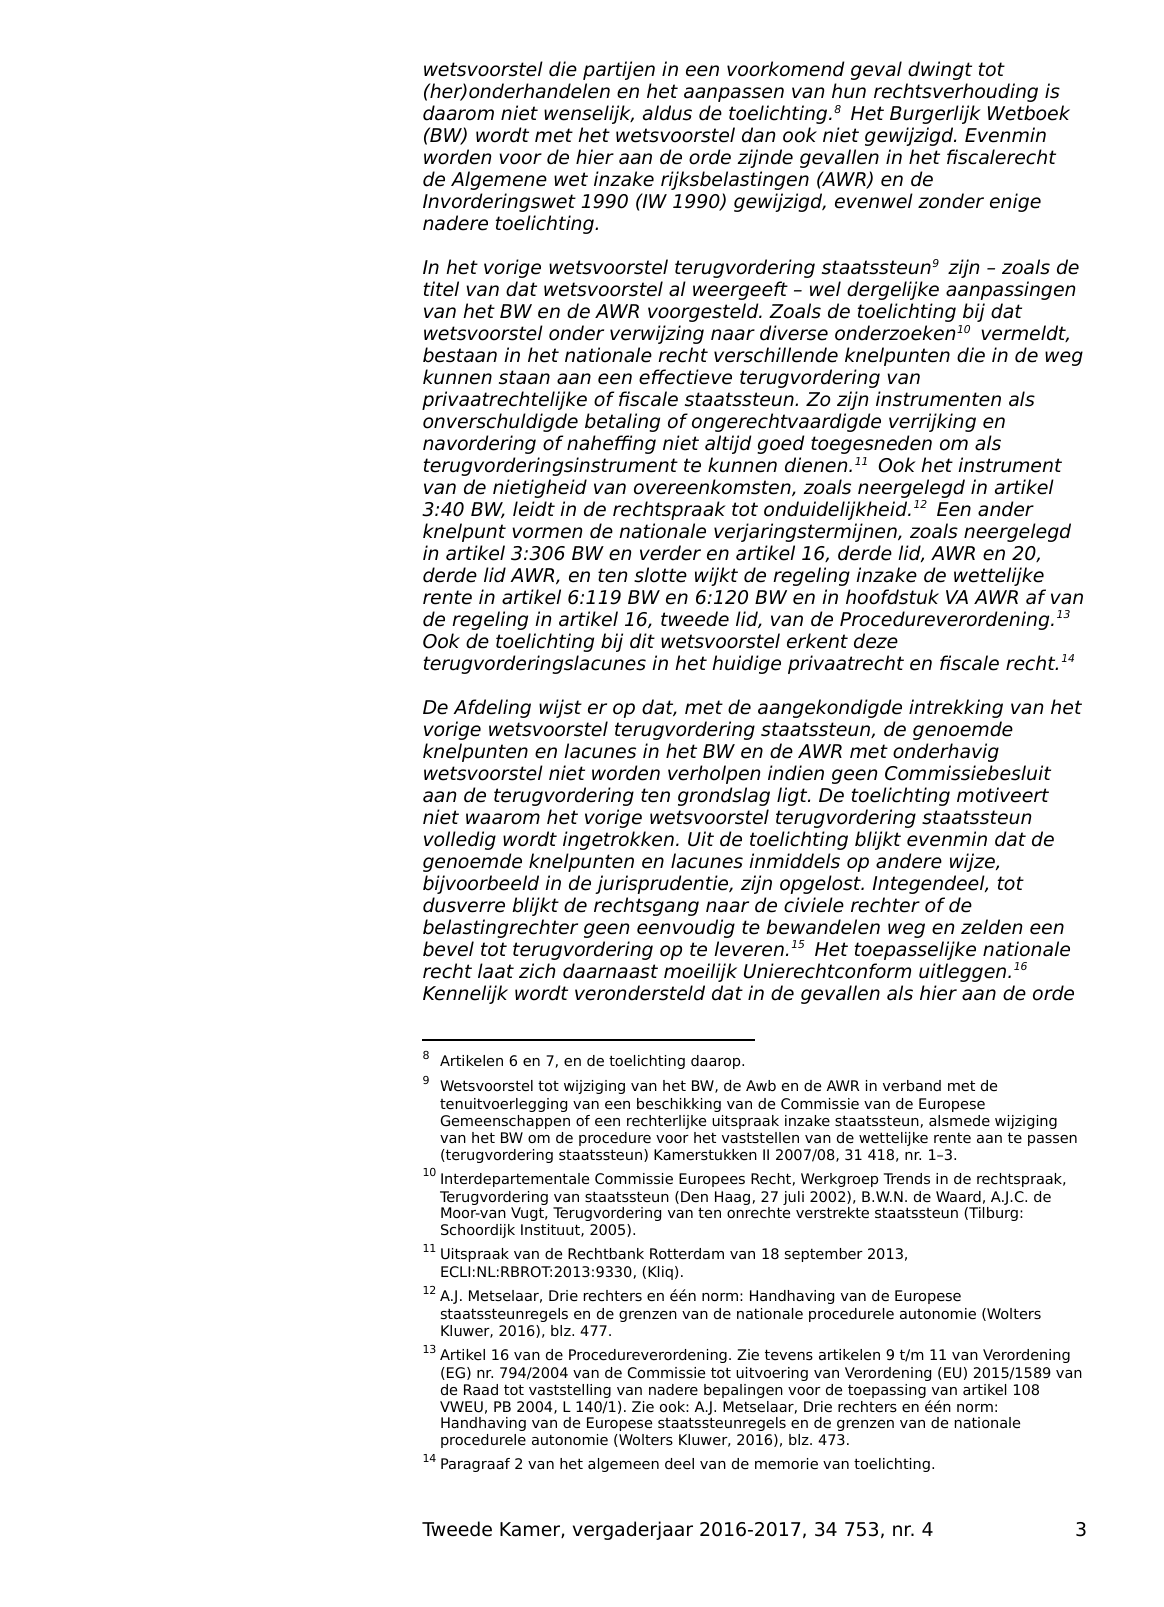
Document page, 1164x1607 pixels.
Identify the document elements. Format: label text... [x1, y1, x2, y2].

text De Afdeling wijst er op dat, met de aangekondigde intrekking van het vorige wetsvoorstel terugvordering staatssteun, de genoemde knelpunten en lacunes in het BW en de AWR met onderhavig wetsvoorstel niet worden verholpen indien geen Commissiebesluit aan de terugvordering ten grondslag ligt. De toelichting motiveert niet waarom het vorige wetsvoorstel terugvordering staatssteun volledig wordt ingetrokken. Uit de toelichting blijkt evenmin dat de genoemde knelpunten en lacunes inmiddels op andere wijze, bijvoorbeeld in de jurisprudentie, zijn opgelost. Integendeel, tot dusverre blijkt de rechtsgang naar de civiele rechter of de belastingrechter geen eenvoudig te bewandelen weg en zelden een bevel tot terugvordering op te leveren. Het toepasselijke nationale recht laat zich daarnaast moeilijk Unierechtconform uitleggen. Kennelijk wordt verondersteld dat in de gevallen als hier aan de orde [422, 697, 1087, 1004]
text Interdepartementale Commissie Europees Recht, Werkgroep Trends in de rechtspraak, Terugvordering van staatssteun (Den Haag, 27 juli 2002), B.W.N. de Waard, A.J.C. de Moor-van Vugt, Terugvordering van ten onrechte verstrekte staatssteun (Tilburg: Schoordijk Instituut, 2005). [422, 1167, 1087, 1239]
text wetsvoorstel die partijen in een voorkomend geval dwingt tot (her)onderhandelen en het aanpassen van hun rechtsverhouding is daarom niet wenselijk, aldus de toelichting. Het Burgerlijk Wetboek (BW) wordt met het wetsvoorstel dan ook niet gewijzigd. Evenmin worden voor de hier aan de orde zijnde gevallen in het fiscalerecht de Algemene wet inzake rijksbelastingen (AWR) en de Invorderingswet 1990 (IW 1990) gewijzigd, evenwel zonder enige nadere toelichting. [422, 59, 1087, 235]
text Wetsvoorstel tot wijziging van het BW, de Awb en de AWR in verband met de tenuitvoerlegging van een beschikking van de Commissie van de Europese Gemeenschappen of een rechterlijke uitspraak inzake staatssteun, alsmede wijziging van het BW om de procedure voor het vaststellen van de wettelijke rente aan te passen (terugvordering staatssteun) Kamerstukken II 2007/08, 31 418, nr. 1–3. [422, 1074, 1087, 1164]
text Paragraaf 2 van het algemeen deel van de memorie van toelichting. [422, 1452, 1087, 1474]
text Artikel 16 van de Procedureverordening. Zie tevens artikelen 9 t/m 11 van Verordening (EG) nr. 794/2004 van de Commissie tot uitvoering van Verordening (EU) 2015/1589 van de Raad tot vaststelling van nadere bepalingen voor de toepassing van artikel 108 VWEU, PB 2004, L 140/1). Zie ook: A.J. Metselaar, Drie rechters en één norm: Handhaving van de Europese staatssteunregels en de grenzen van de nationale procedurele autonomie (Wolters Kluwer, 2016), blz. 473. [422, 1343, 1087, 1449]
text In het vorige wetsvoorstel terugvordering staatssteun zijn – zoals de titel van dat wetsvoorstel al weergeeft – wel dergelijke aanpassingen van het BW en de AWR voorgesteld. Zoals de toelichting bij dat wetsvoorstel onder verwijzing naar diverse onderzoeken vermeldt, bestaan in het nationale recht verschillende knelpunten die in de weg kunnen staan aan een effectieve terugvordering van privaatrechtelijke of fiscale staatssteun. Zo zijn instrumenten als onverschuldigde betaling of ongerechtvaardigde verrijking en navordering of naheffing niet altijd goed toegesneden om als terugvorderingsinstrument te kunnen dienen. Ook het instrument van de nietigheid van overeenkomsten, zoals neergelegd in artikel 3:40 BW, leidt in de rechtspraak tot onduidelijkheid. Een ander knelpunt vormen de nationale verjaringstermijnen, zoals neergelegd in artikel 3:306 BW en verder en artikel 16, derde lid, AWR en 20, derde lid AWR, en ten slotte wijkt de regeling inzake de wettelijke rente in artikel 6:119 BW en 6:120 BW en in hoofdstuk VA AWR af van de regeling in artikel 16, tweede lid, van de Procedureverordening. Ook de toelichting bij dit wetsvoorstel erkent deze terugvorderingslacunes in het huidige privaatrecht en fiscale recht. [422, 257, 1087, 675]
text Uitspraak van de Rechtbank Rotterdam van 18 september 2013, ECLI:NL:RBROT:2013:9330, (Kliq). [422, 1242, 1087, 1281]
text Artikelen 6 en 7, en de toelichting daarop. [422, 1049, 1087, 1071]
text A.J. Metselaar, Drie rechters en één norm: Handhaving van de Europese staatssteunregels en de grenzen van de nationale procedurele autonomie (Wolters Kluwer, 2016), blz. 477. [422, 1284, 1087, 1340]
